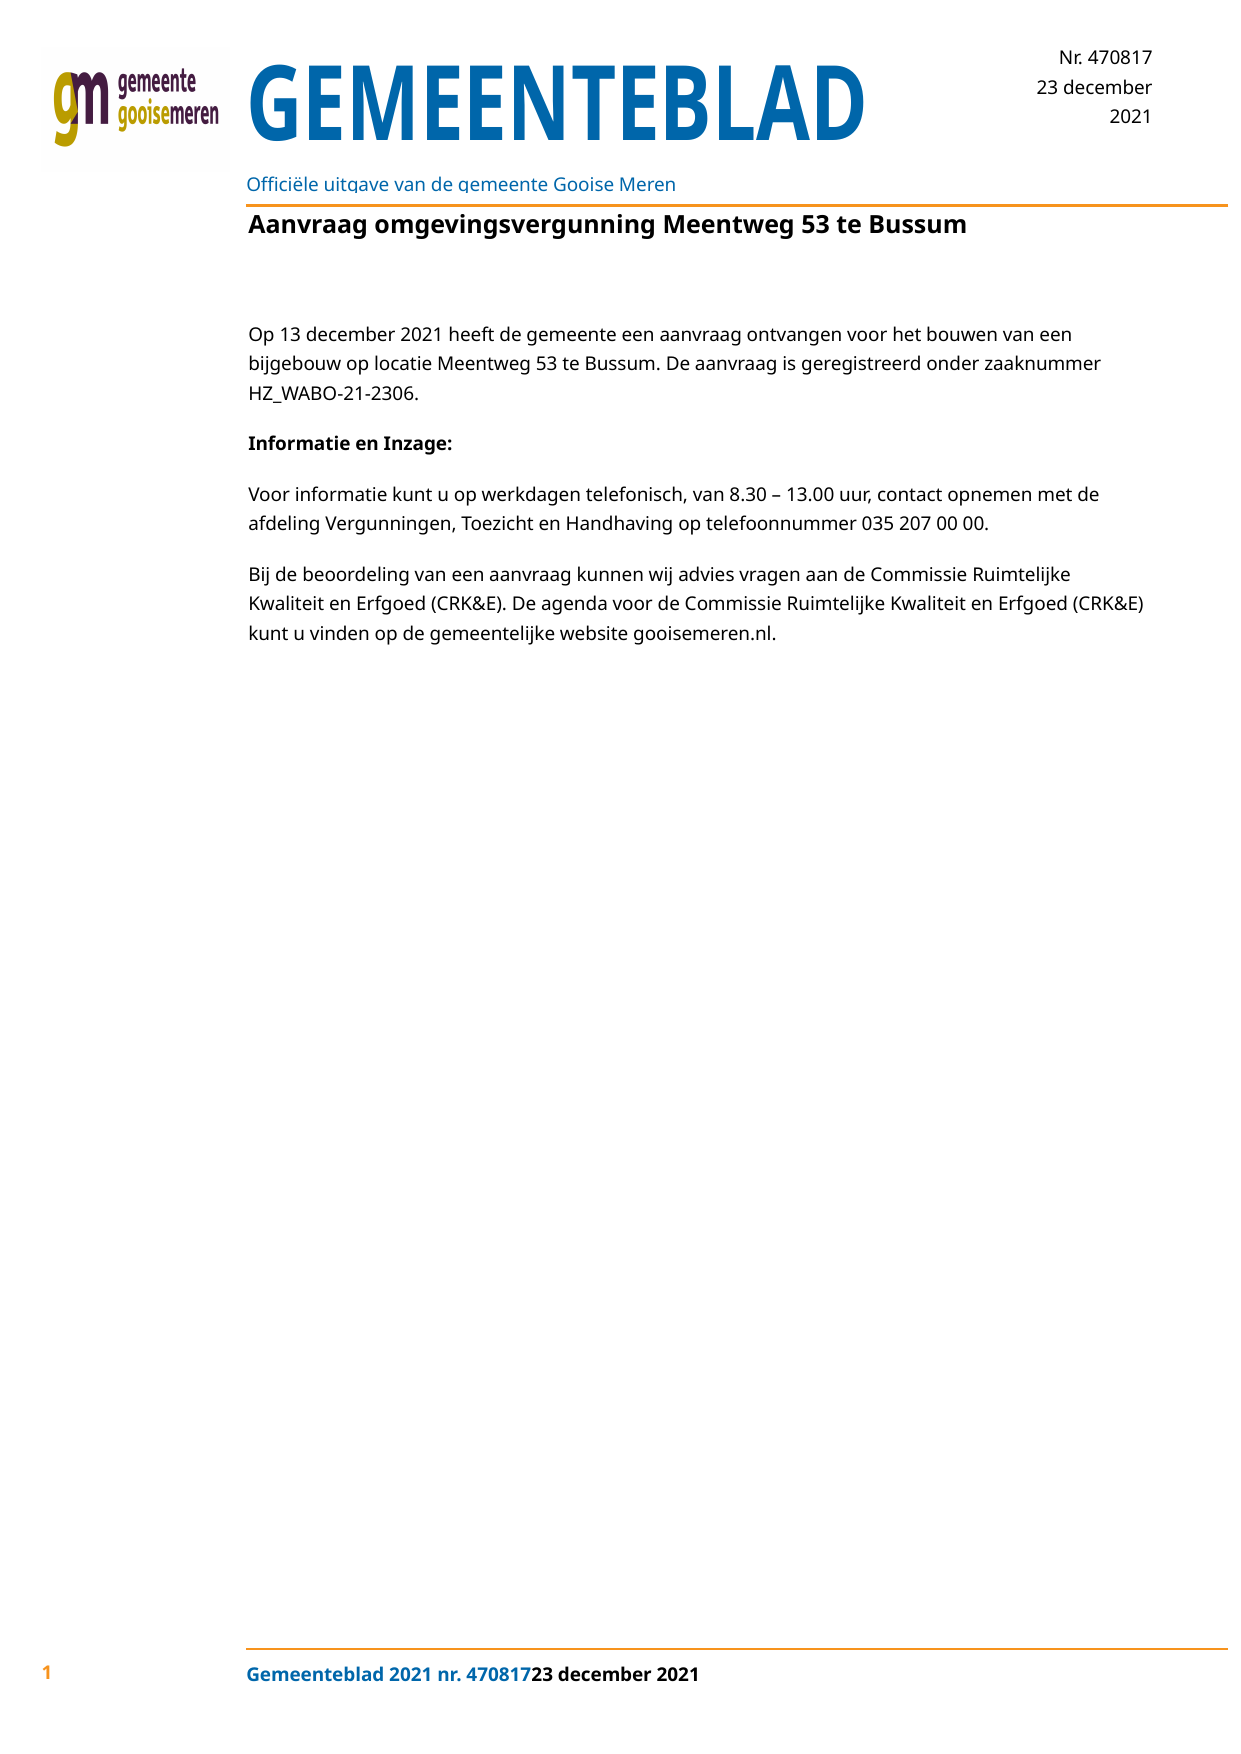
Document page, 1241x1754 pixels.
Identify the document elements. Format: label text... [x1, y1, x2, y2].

text Op 13 december 2021 heeft de gemeente een aanvraag ontvangen voor het bouwen van een bijgebouw op locatie Meentweg 53 te Bussum. De aanvraag is geregistreerd onder zaaknummer HZ_WABO-21-2306. [248, 321, 1152, 406]
text Aanvraag omgevingsvergunning Meentweg 53 te Bussum [248, 207, 1152, 241]
text Bij de beoordeling van een aanvraag kunnen wij advies vragen aan de Commissie Ruimtelijke Kwaliteit en Erfgoed (CRK&E). De agenda voor de Commissie Ruimtelijke Kwaliteit en Erfgoed (CRK&E) kunt u vinden op de gemeentelijke website gooisemeren.nl. [248, 561, 1152, 646]
text Voor informatie kunt u op werkdagen telefonisch, van 8.30 – 13.00 uur, contact opnemen met de afdeling Vergunningen, Toezicht en Handhaving op telefoonnummer 035 207 00 00. [248, 481, 1152, 536]
text Informatie en Inzage: [248, 430, 1152, 456]
picture [41, 47, 231, 172]
